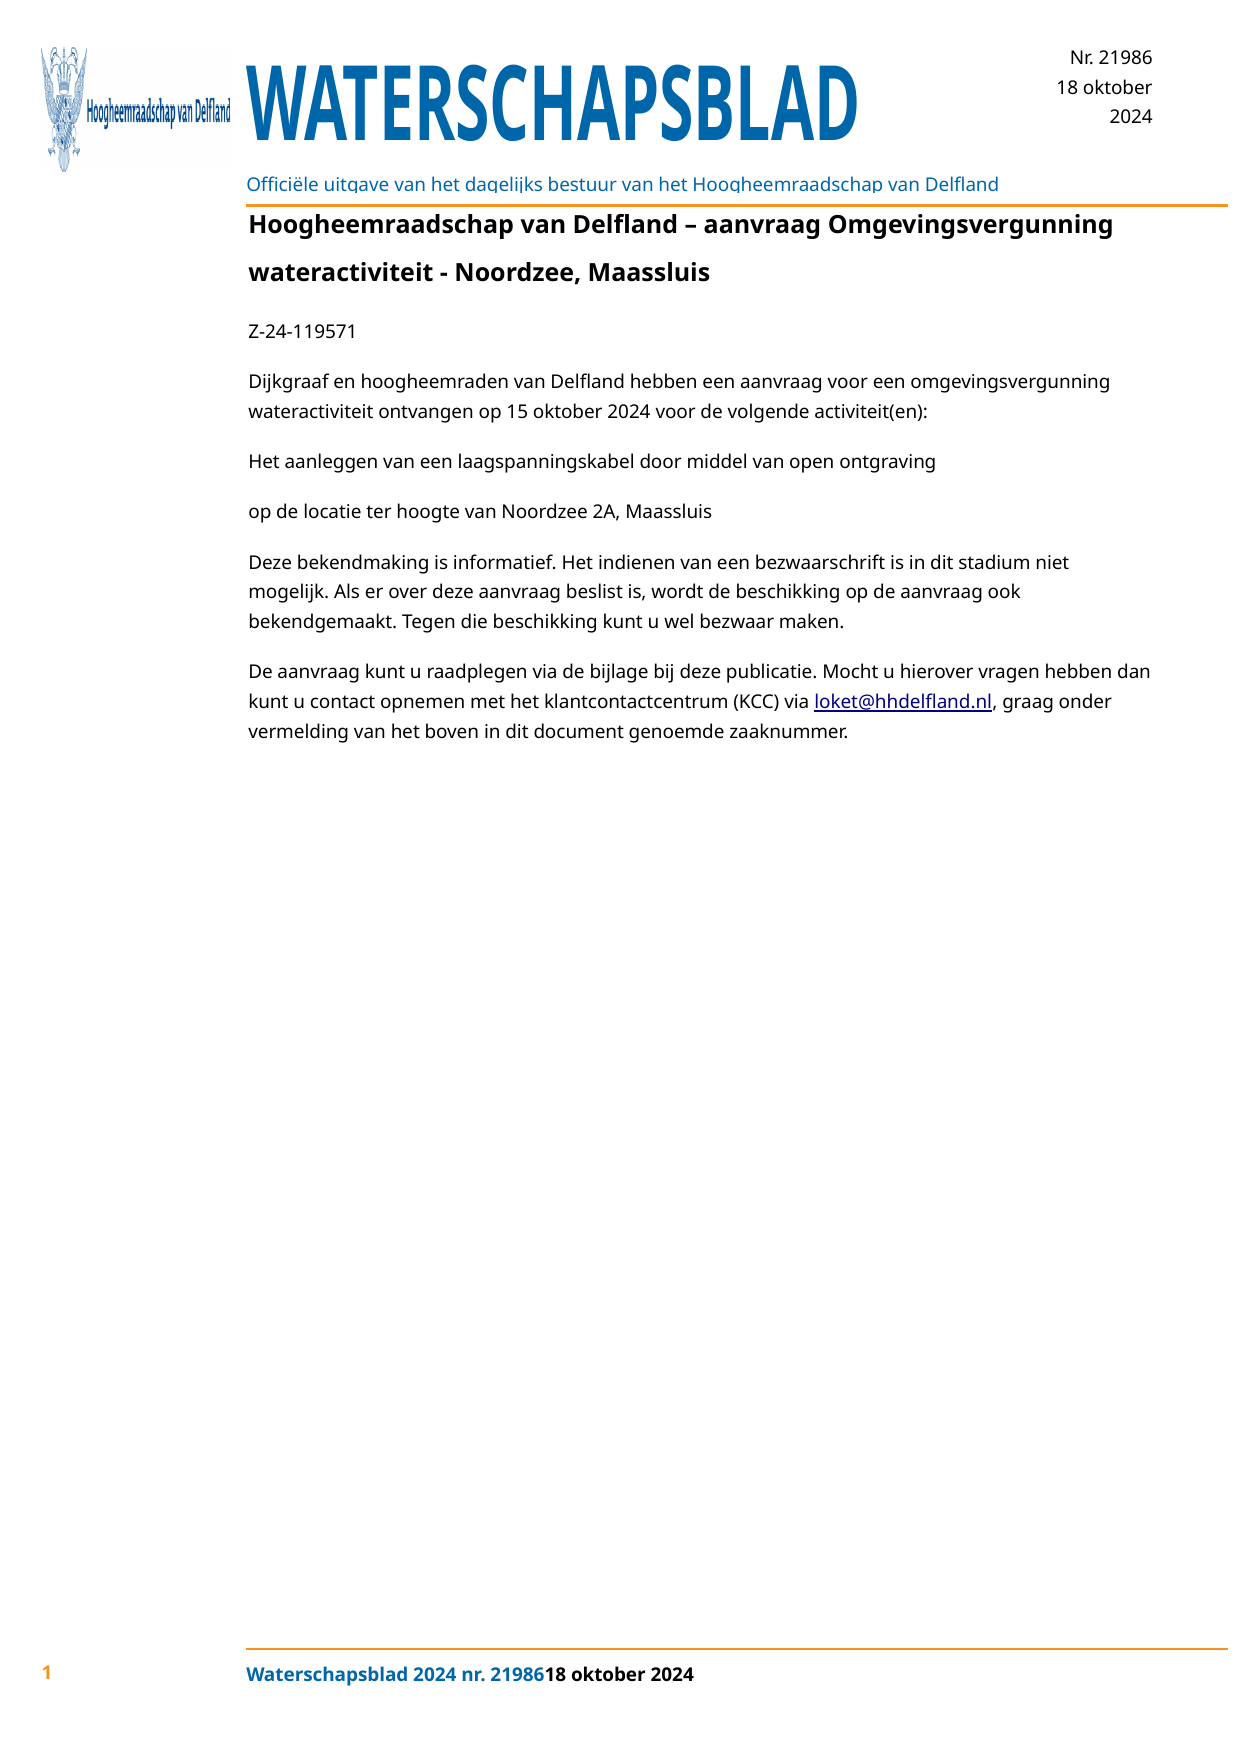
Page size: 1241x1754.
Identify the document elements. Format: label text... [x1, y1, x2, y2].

text Dijkgraaf en hoogheemraden van Delfland hebben een aanvraag voor een omgevingsvergunning wateractiviteit ontvangen op 15 oktober 2024 voor de volgende activiteit(en): [248, 368, 1152, 424]
text De aanvraag kunt u raadplegen via de bijlage bij deze publicatie. Mocht u hierover vragen hebben dan kunt u contact opnemen met het klantcontactcentrum (KCC) via loket@hhdelfland.nl, graag onder vermelding van het boven in dit document genoemde zaaknummer. [248, 659, 1152, 744]
text Deze bekendmaking is informatief. Het indienen van een bezwaarschrift is in dit stadium niet mogelijk. Als er over deze aanvraag beslist is, wordt de beschikking op de aanvraag ook bekendgemaakt. Tegen die beschikking kunt u wel bezwaar maken. [248, 549, 1152, 634]
text Het aanleggen van een laagspanningskabel door middel van open ontgraving [248, 448, 1152, 474]
text Hoogheemraadschap van Delfland – aanvraag Omgevingsvergunning wateractiviteit - Noordzee, Maassluis [248, 207, 1152, 288]
text op de locatie ter hoogte van Noordzee 2A, Maassluis [248, 499, 1152, 524]
text Z-24-119571 [248, 318, 1152, 344]
picture [41, 47, 231, 172]
